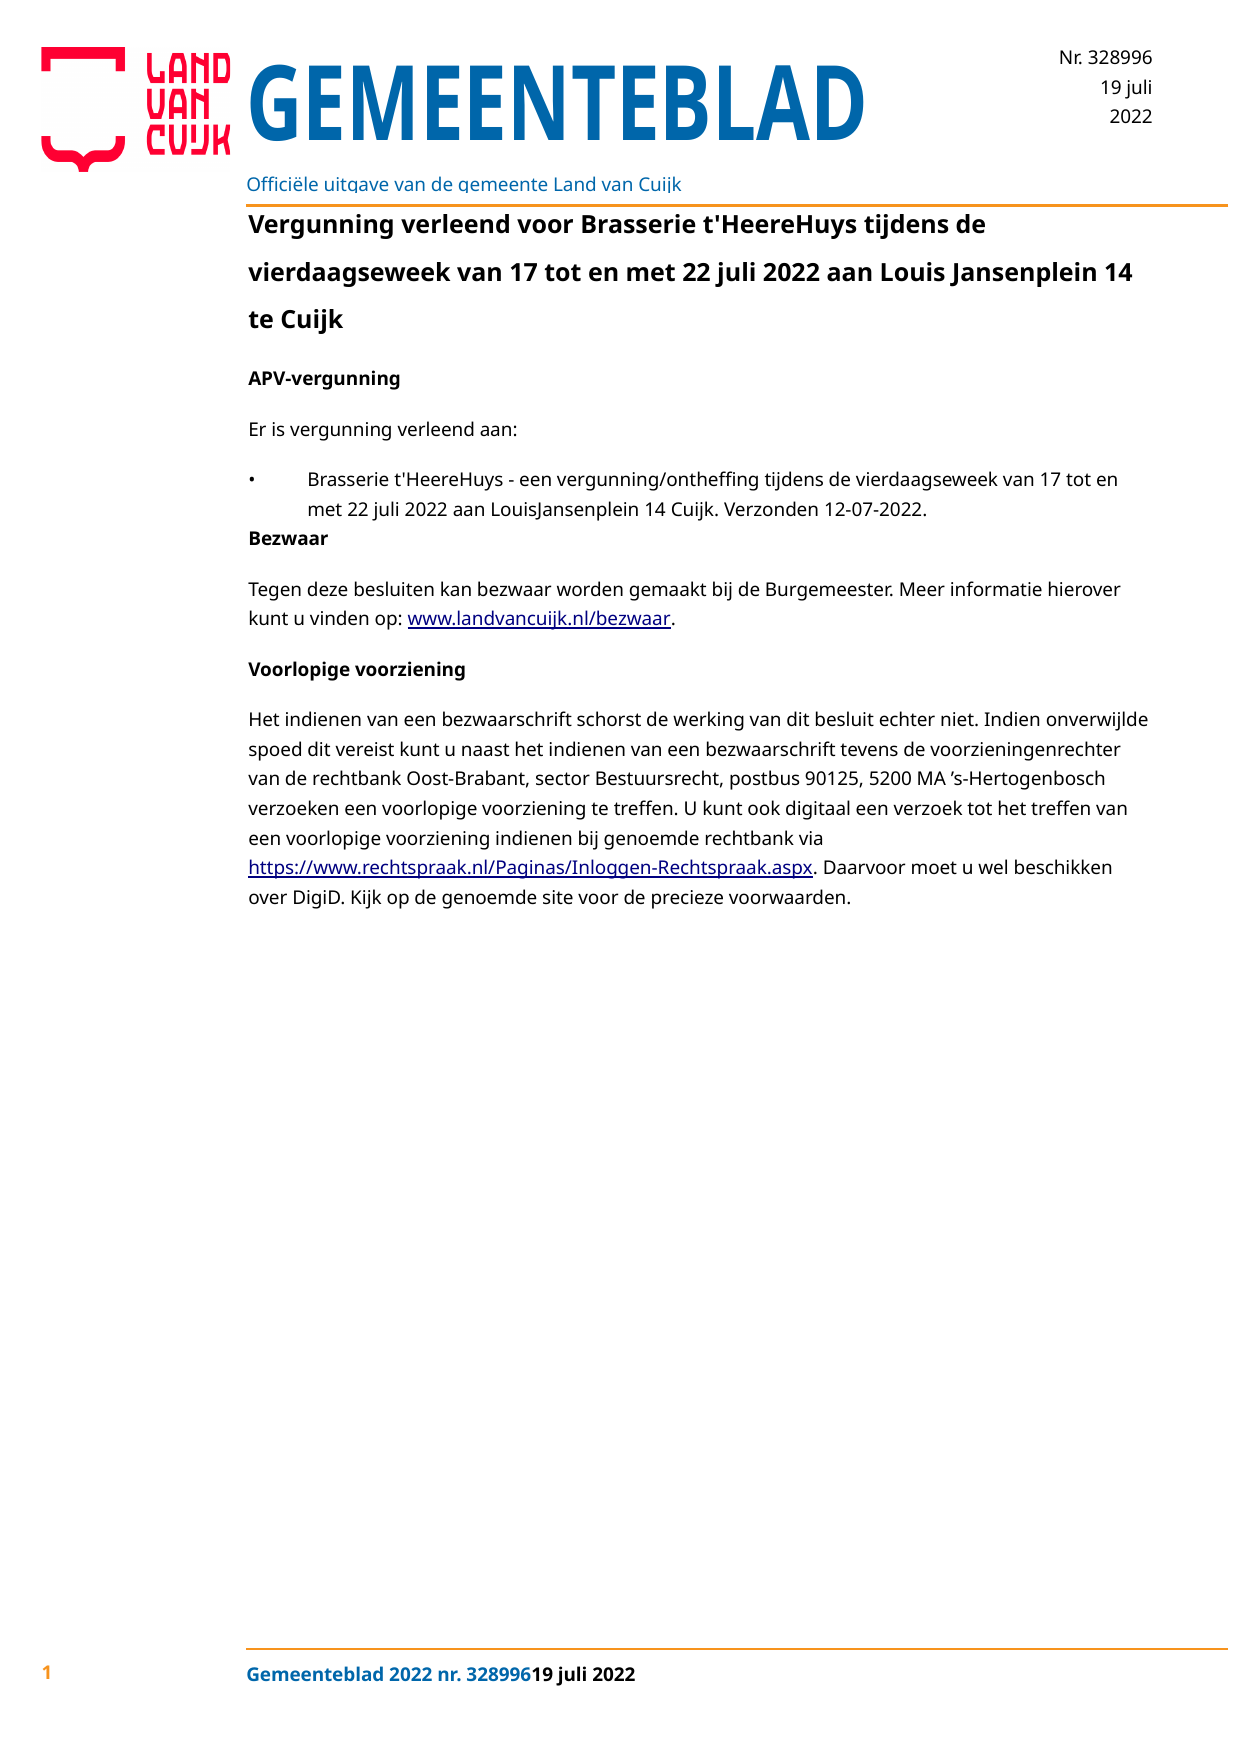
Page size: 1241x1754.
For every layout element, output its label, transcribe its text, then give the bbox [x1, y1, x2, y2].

text Er is vergunning verleend aan: [248, 416, 1152, 442]
text Het indienen van een bezwaarschrift schorst de werking van dit besluit echter niet. Indien onverwijlde spoed dit vereist kunt u naast het indienen van een bezwaarschrift tevens de voorzieningenrechter van de rechtbank Oost-Brabant, sector Bestuursrecht, postbus 90125, 5200 MA ’s-Hertogenbosch verzoeken een voorlopige voorziening te treffen. U kunt ook digitaal een verzoek tot het treffen van een voorlopige voorziening indienen bij genoemde rechtbank via https://www.rechtspraak.nl/Paginas/Inloggen-Rechtspraak.aspx. Daarvoor moet u wel beschikken over DigiD. Kijk op de genoemde site voor de precieze voorwaarden. [248, 706, 1152, 909]
text APV-vergunning [248, 366, 1152, 391]
text Bezwaar [248, 526, 1152, 551]
picture [41, 47, 231, 172]
text Vergunning verleend voor Brasserie t'HeereHuys tijdens de vierdaagseweek van 17 tot en met 22 juli 2022 aan Louis Jansenplein 14 te Cuijk [248, 207, 1152, 336]
text Tegen deze besluiten kan bezwaar worden gemaakt bij de Burgemeester. Meer informatie hierover kunt u vinden op: www.landvancuijk.nl/bezwaar. [248, 576, 1152, 631]
text Voorlopige voorziening [248, 656, 1152, 682]
list Brasserie t'HeereHuys - een vergunning/ontheffing tijdens de vierdaagseweek van 17 tot en met 22 juli 2022 aan LouisJansenplein 14 Cuijk. Verzonden 12-07-2022. [248, 466, 1152, 522]
